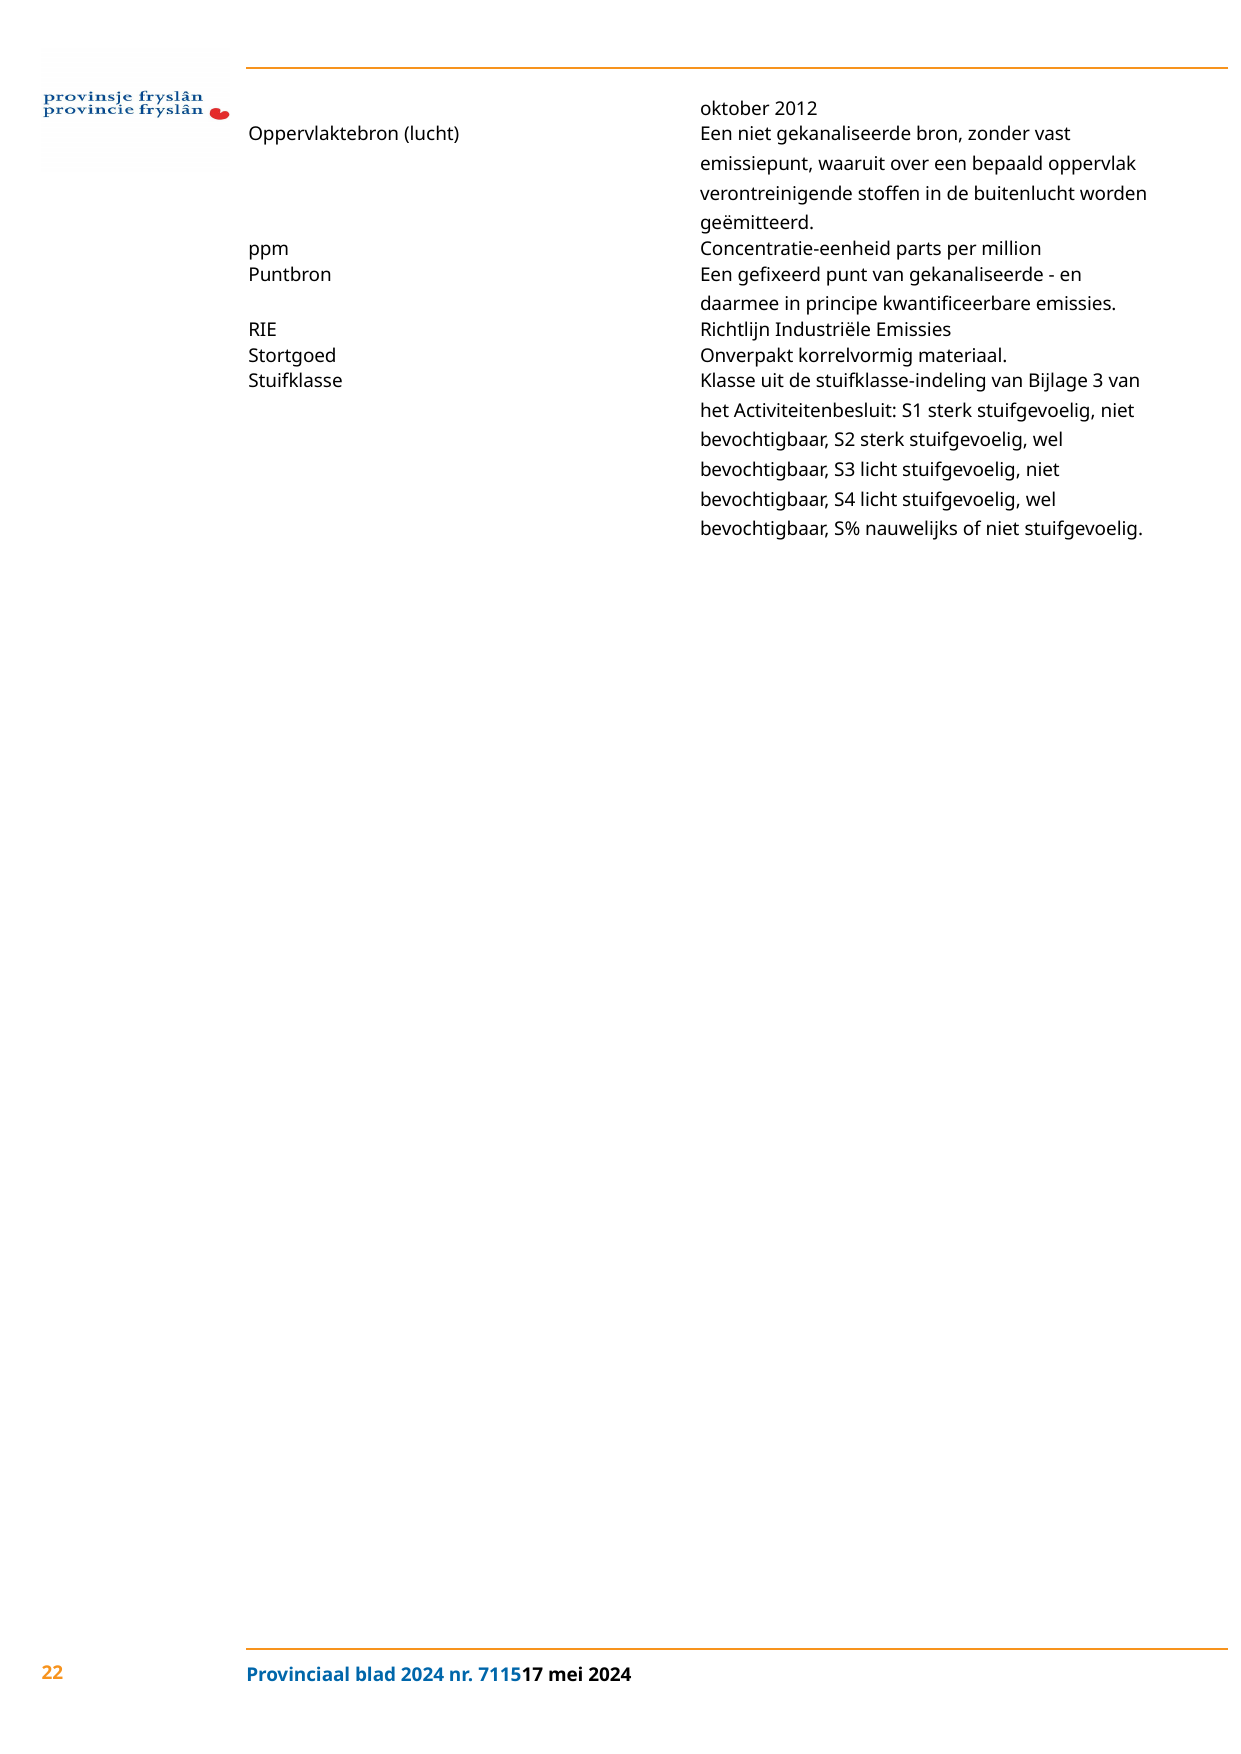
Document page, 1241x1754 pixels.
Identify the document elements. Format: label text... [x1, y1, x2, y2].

picture [41, 47, 231, 172]
table_cell Een niet gekanaliseerde bron, zonder vast emissiepunt, waaruit over een bepaald oppervlak verontreinigende stoffen in de buitenlucht worden geëmitteerd. [700, 121, 1152, 235]
table_cell Oppervlaktebron (lucht) [248, 121, 700, 235]
table_cell Onverpakt korrelvormig materiaal. [700, 342, 1152, 367]
table_cell Klasse uit de stuifklasse-indeling van Bijlage 3 van het Activiteitenbesluit: S1 sterk stuifgevoelig, niet bevochtigbaar, S2 sterk stuifgevoelig, wel bevochtigbaar, S3 licht stuifgevoelig, niet bevochtigbaar, S4 licht stuifgevoelig, wel bevochtigbaar, S% nauwelijks of niet stuifgevoelig. [700, 368, 1152, 541]
table_cell Stuifklasse [248, 368, 700, 541]
table_cell Een gefixeerd punt van gekanaliseerde - en daarmee in principe kwantificeerbare emissies. [700, 261, 1152, 316]
table_cell Stortgoed [248, 342, 700, 367]
table_cell RIE [248, 316, 700, 342]
table_cell [248, 95, 700, 121]
table_cell oktober 2012 [700, 95, 1152, 121]
table_cell Richtlijn Industriële Emissies [700, 316, 1152, 342]
table_cell Puntbron [248, 261, 700, 316]
table_cell ppm [248, 235, 700, 261]
table_cell Concentratie-eenheid parts per million [700, 235, 1152, 261]
